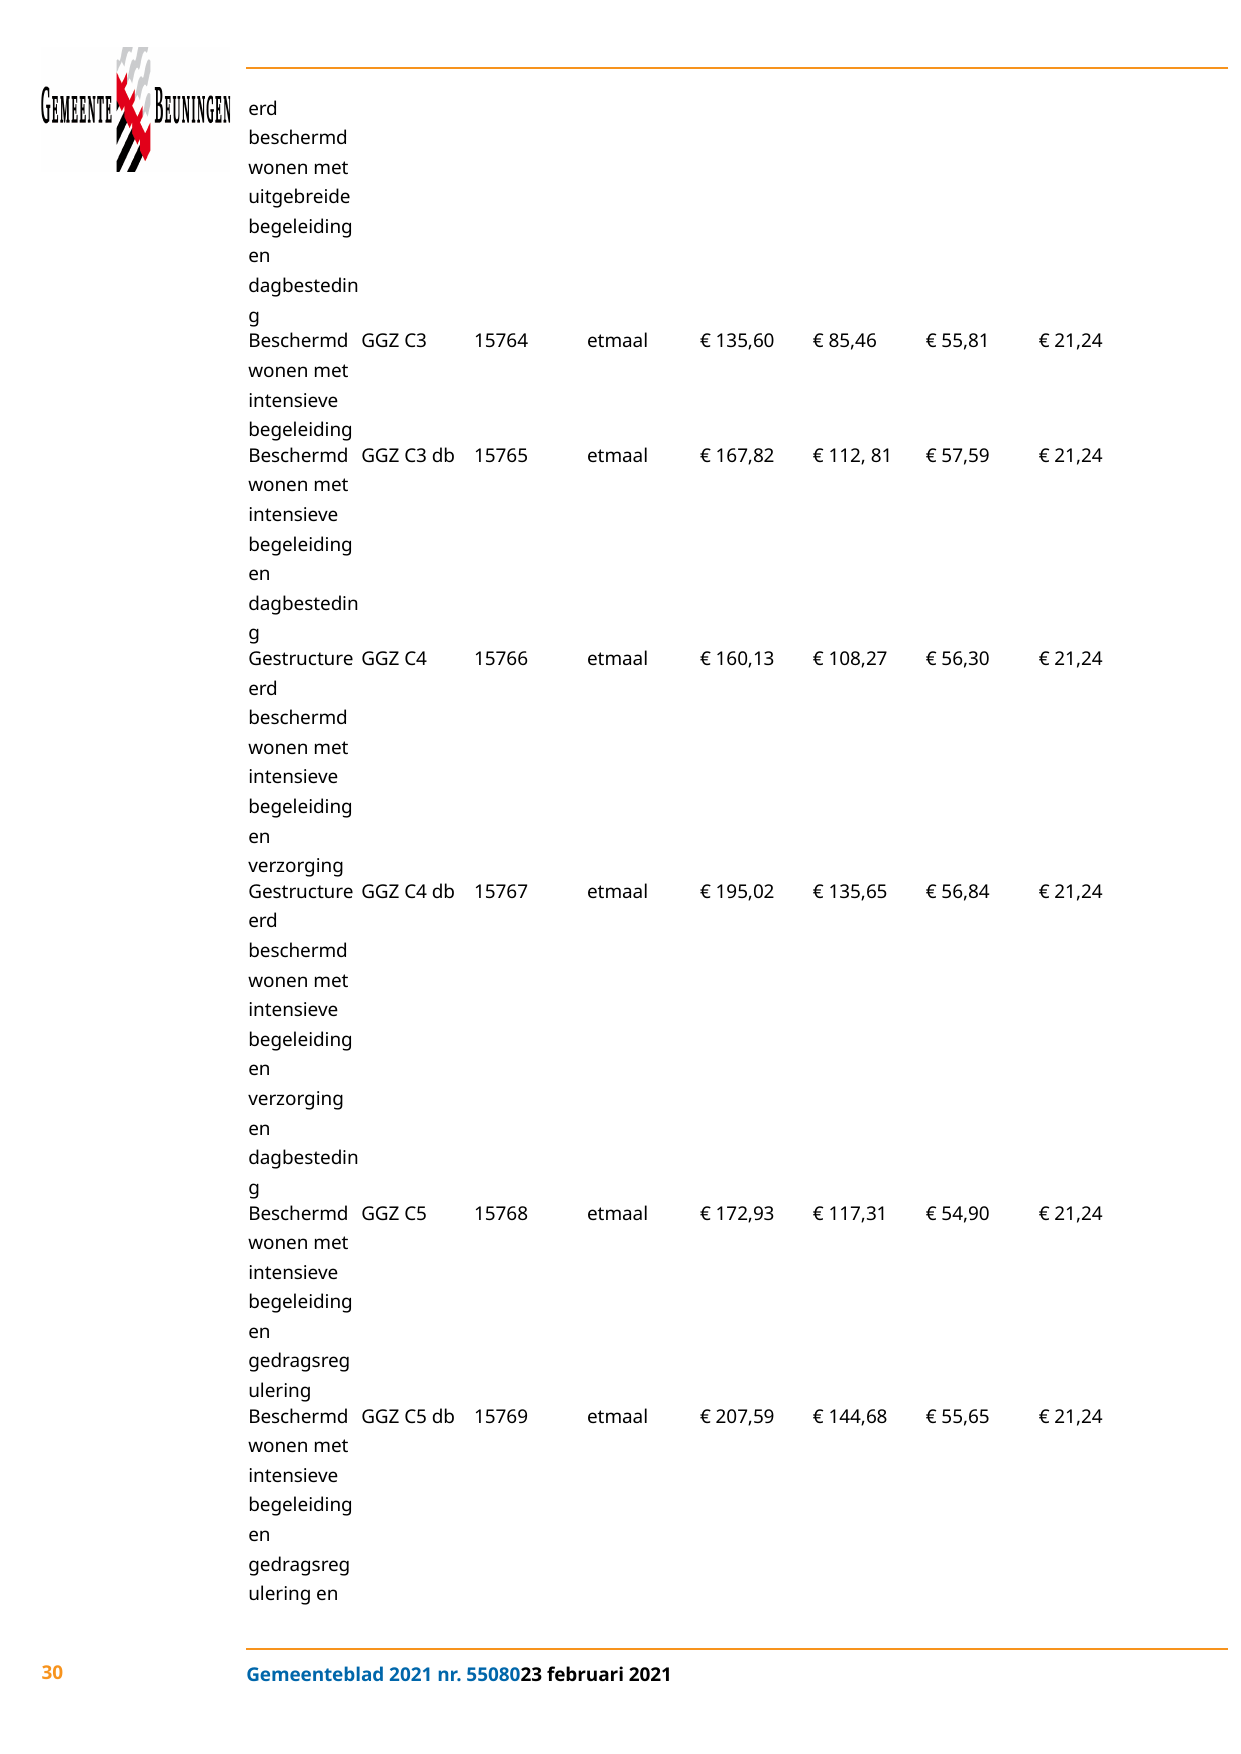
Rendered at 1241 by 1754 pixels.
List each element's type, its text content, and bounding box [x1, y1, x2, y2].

table_cell € 56,84 [926, 878, 1038, 1200]
table_cell € 21,24 [1039, 878, 1152, 1200]
table_cell € 144,68 [813, 1403, 926, 1606]
table_cell € 21,24 [1039, 645, 1152, 878]
table_cell [474, 95, 587, 328]
table_cell € 135,60 [700, 328, 813, 442]
table_cell GGZ C4 [361, 645, 474, 878]
table_cell € 55,81 [926, 328, 1038, 442]
table_cell € 117,31 [813, 1200, 926, 1403]
table_cell GGZ C4 db [361, 878, 474, 1200]
table_cell € 195,02 [700, 878, 813, 1200]
table_cell [361, 95, 474, 328]
picture [41, 47, 231, 172]
table_cell € 55,65 [926, 1403, 1038, 1606]
table_cell € 112, 81 [813, 442, 926, 645]
table_cell 15767 [474, 878, 587, 1200]
table_cell € 21,24 [1039, 1403, 1152, 1606]
table_cell € 54,90 [926, 1200, 1038, 1403]
table_cell Beschermd wonen met intensieve begeleiding [248, 328, 361, 442]
table_cell € 207,59 [700, 1403, 813, 1606]
table_cell Gestructureerd beschermd wonen met intensieve begeleiding en verzorging [248, 645, 361, 878]
table_cell € 85,46 [813, 328, 926, 442]
table_cell [926, 95, 1038, 328]
table_cell € 56,30 [926, 645, 1038, 878]
table_cell € 21,24 [1039, 328, 1152, 442]
table_cell erd beschermd wonen met uitgebreide begeleiding en dagbesteding [248, 95, 361, 328]
table_cell etmaal [587, 645, 700, 878]
table_cell [813, 95, 926, 328]
table_cell GGZ C5 db [361, 1403, 474, 1606]
table_cell GGZ C3 [361, 328, 474, 442]
table_cell etmaal [587, 442, 700, 645]
table_cell 15769 [474, 1403, 587, 1606]
table_cell € 135,65 [813, 878, 926, 1200]
table_cell Beschermd wonen met intensieve begeleiding en dagbesteding [248, 442, 361, 645]
table_cell Beschermd wonen met intensieve begeleiding en gedragsregulering [248, 1200, 361, 1403]
table_cell 15766 [474, 645, 587, 878]
table_cell 15765 [474, 442, 587, 645]
table_cell € 172,93 [700, 1200, 813, 1403]
table_cell € 160,13 [700, 645, 813, 878]
table_cell etmaal [587, 328, 700, 442]
table_cell [587, 95, 700, 328]
table_cell € 21,24 [1039, 442, 1152, 645]
table_cell Gestructureerd beschermd wonen met intensieve begeleiding en verzorging en dagbesteding [248, 878, 361, 1200]
table_cell Beschermd wonen met intensieve begeleiding en gedragsregulering en [248, 1403, 361, 1606]
table_cell etmaal [587, 878, 700, 1200]
table_cell etmaal [587, 1403, 700, 1606]
table_cell € 108,27 [813, 645, 926, 878]
table_cell 15764 [474, 328, 587, 442]
table_cell [700, 95, 813, 328]
table_cell € 167,82 [700, 442, 813, 645]
table_cell € 57,59 [926, 442, 1038, 645]
table_cell [1039, 95, 1152, 328]
table_cell € 21,24 [1039, 1200, 1152, 1403]
table_cell 15768 [474, 1200, 587, 1403]
table_cell GGZ C5 [361, 1200, 474, 1403]
table_cell GGZ C3 db [361, 442, 474, 645]
table_cell etmaal [587, 1200, 700, 1403]
